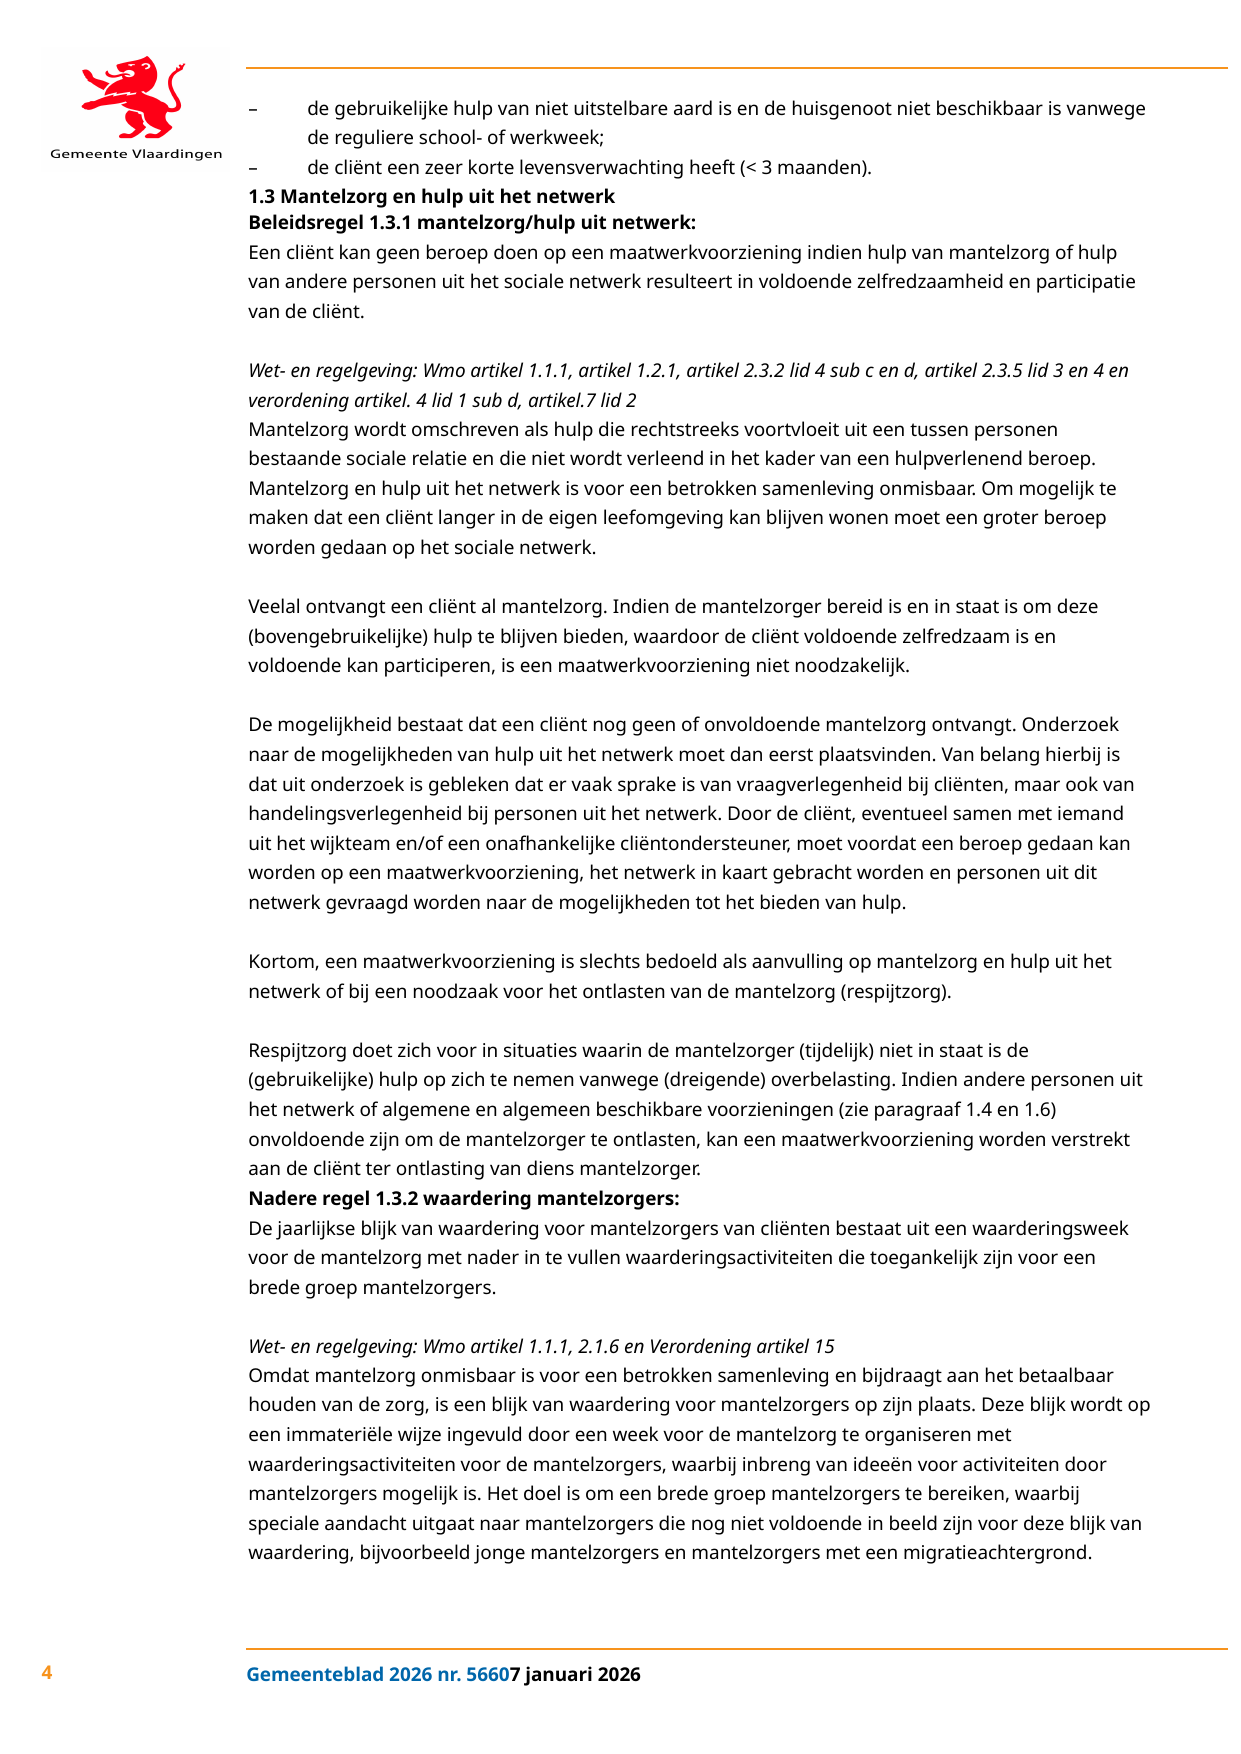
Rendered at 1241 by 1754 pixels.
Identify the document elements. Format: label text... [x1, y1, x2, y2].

text 1.3 Mantelzorg en hulp uit het netwerk [248, 183, 1152, 209]
text Respijtzorg doet zich voor in situaties waarin de mantelzorger (tijdelijk) niet in staat is de (gebruikelijke) hulp op zich te nemen vanwege (dreigende) overbelasting. Indien andere personen uit het netwerk of algemene en algemeen beschikbare voorzieningen (zie paragraaf 1.4 en 1.6) onvoldoende zijn om de mantelzorger te ontlasten, kan een maatwerkvoorziening worden verstrekt aan de cliënt ter ontlasting van diens mantelzorger. [248, 1037, 1152, 1181]
table_header Nadere regel 1.3.2 waardering mantelzorgers: De jaarlijkse blijk van waardering voor mantelzorgers van cliënten bestaat uit een waarderingsweek voor de mantelzorg met nader in te vullen waarderingsactiviteiten die toegankelijk zijn voor een brede groep mantelzorgers. Wet- en regelgeving: Wmo artikel 1.1.1, 2.1.6 en Verordening artikel 15 [248, 1185, 1152, 1359]
text Veelal ontvangt een cliënt al mantelzorg. Indien de mantelzorger bereid is en in staat is om deze (bovengebruikelijke) hulp te blijven bieden, waardoor de cliënt voldoende zelfredzaam is en voldoende kan participeren, is een maatwerkvoorziening niet noodzakelijk. [248, 593, 1152, 678]
text Kortom, een maatwerkvoorziening is slechts bedoeld als aanvulling op mantelzorg en hulp uit het netwerk of bij een noodzaak voor het ontlasten van de mantelzorg (respijtzorg). [248, 948, 1152, 1004]
text Omdat mantelzorg onmisbaar is voor een betrokken samenleving en bijdraagt aan het betaalbaar houden van de zorg, is een blijk van waardering voor mantelzorgers op zijn plaats. Deze blijk wordt op een immateriële wijze ingevuld door een week voor de mantelzorg te organiseren met waarderingsactiviteiten voor de mantelzorgers, waarbij inbreng van ideeën voor activiteiten door mantelzorgers mogelijk is. Het doel is om een brede groep mantelzorgers te bereiken, waarbij speciale aandacht uitgaat naar mantelzorgers die nog niet voldoende in beeld zijn voor deze blijk van waardering, bijvoorbeeld jonge mantelzorgers en mantelzorgers met een migratieachtergrond. [248, 1362, 1152, 1565]
picture [41, 47, 231, 172]
table_header Beleidsregel 1.3.1 mantelzorg/hulp uit netwerk: Een cliënt kan geen beroep doen op een maatwerkvoorziening indien hulp van mantelzorg of hulp van andere personen uit het sociale netwerk resulteert in voldoende zelfredzaamheid en participatie van de cliënt. Wet- en regelgeving: Wmo artikel 1.1.1, artikel 1.2.1, artikel 2.3.2 lid 4 sub c en d, artikel 2.3.5 lid 3 en 4 en verordening artikel. 4 lid 1 sub d, artikel.7 lid 2 [248, 209, 1152, 413]
list de cliënt een zeer korte levensverwachting heeft (< 3 maanden). [248, 154, 1152, 180]
text Mantelzorg wordt omschreven als hulp die rechtstreeks voortvloeit uit een tussen personen bestaande sociale relatie en die niet wordt verleend in het kader van een hulpverlenend beroep. Mantelzorg en hulp uit het netwerk is voor een betrokken samenleving onmisbaar. Om mogelijk te maken dat een cliënt langer in de eigen leefomgeving kan blijven wonen moet een groter beroep worden gedaan op het sociale netwerk. [248, 416, 1152, 560]
list de gebruikelijke hulp van niet uitstelbare aard is en de huisgenoot niet beschikbaar is vanwege de reguliere school- of werkweek; [248, 95, 1152, 150]
text De mogelijkheid bestaat dat een cliënt nog geen of onvoldoende mantelzorg ontvangt. Onderzoek naar de mogelijkheden van hulp uit het netwerk moet dan eerst plaatsvinden. Van belang hierbij is dat uit onderzoek is gebleken dat er vaak sprake is van vraagverlegenheid bij cliënten, maar ook van handelingsverlegenheid bij personen uit het netwerk. Door de cliënt, eventueel samen met iemand uit het wijkteam en/of een onafhankelijke cliëntondersteuner, moet voordat een beroep gedaan kan worden op een maatwerkvoorziening, het netwerk in kaart gebracht worden en personen uit dit netwerk gevraagd worden naar de mogelijkheden tot het bieden van hulp. [248, 712, 1152, 915]
